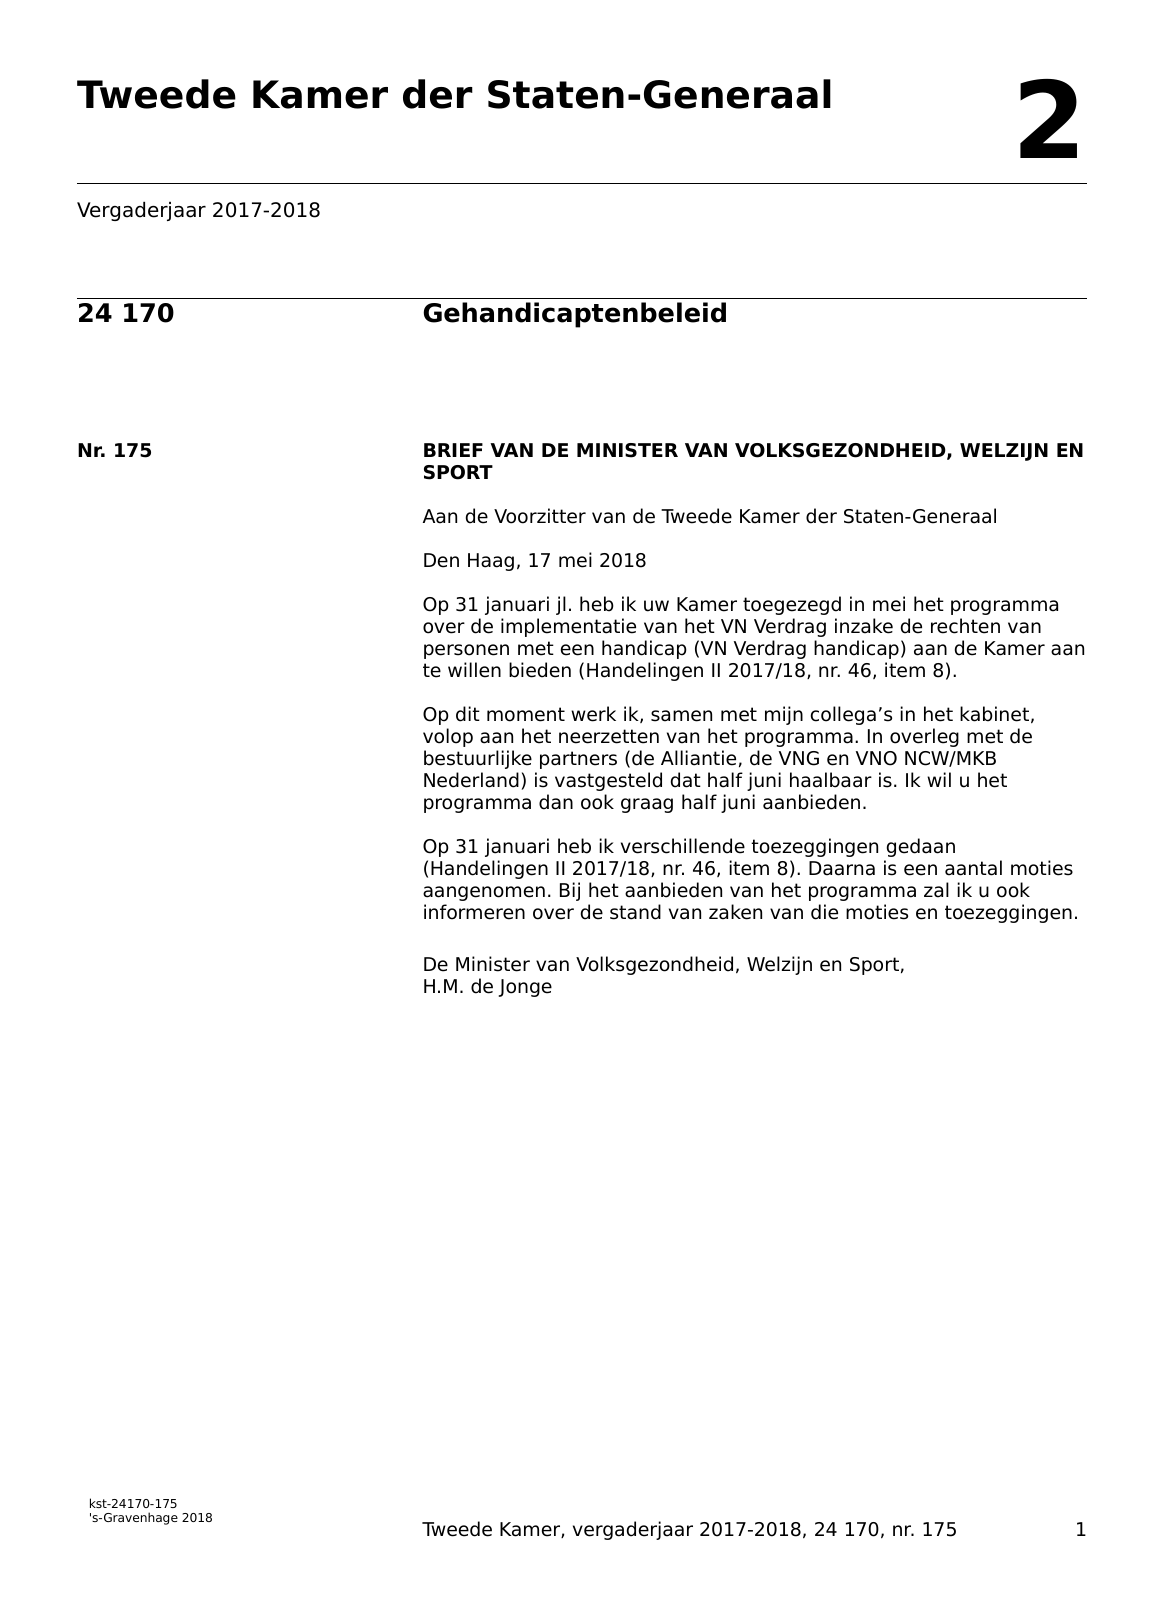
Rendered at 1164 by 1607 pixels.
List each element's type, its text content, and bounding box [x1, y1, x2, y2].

text Aan de Voorzitter van de Tweede Kamer der Staten-Generaal [422, 506, 1087, 528]
text kst-24170-175 [88, 1497, 323, 1511]
table_cell Vergaderjaar 2017-2018 [77, 184, 1087, 298]
text Op 31 januari heb ik verschillende toezeggingen gedaan (Handelingen II 2017/18, nr. 46, item 8). Daarna is een aantal moties aangenomen. Bij het aanbieden van het programma zal ik u ook informeren over de stand van zaken van die moties en toezeggingen. [422, 836, 1087, 924]
subtitle 24 170 Gehandicaptenbeleid [77, 299, 1087, 329]
text Op dit moment werk ik, samen met mijn collega’s in het kabinet, volop aan het neerzetten van het programma. In overleg met de bestuurlijke partners (de Alliantie, de VNG en VNO NCW/MKB Nederland) is vastgesteld dat half juni haalbaar is. Ik wil u het programma dan ook graag half juni aanbieden. [422, 704, 1087, 814]
text De Minister van Volksgezondheid, Welzijn en Sport, H.M. de Jonge [422, 954, 1087, 998]
table_header 2 [886, 59, 1087, 183]
text Den Haag, 17 mei 2018 [422, 550, 1087, 572]
subtitle Nr. 175 BRIEF VAN DE MINISTER VAN VOLKSGEZONDHEID, WELZIJN EN SPORT [77, 440, 1087, 484]
text Op 31 januari jl. heb ik uw Kamer toegezegd in mei het programma over de implementatie van het VN Verdrag inzake de rechten van personen met een handicap (VN Verdrag handicap) aan de Kamer aan te willen bieden (Handelingen II 2017/18, nr. 46, item 8). [422, 594, 1087, 682]
table_header Tweede Kamer der Staten-Generaal [77, 59, 886, 183]
text 's-Gravenhage 2018 [88, 1511, 323, 1525]
